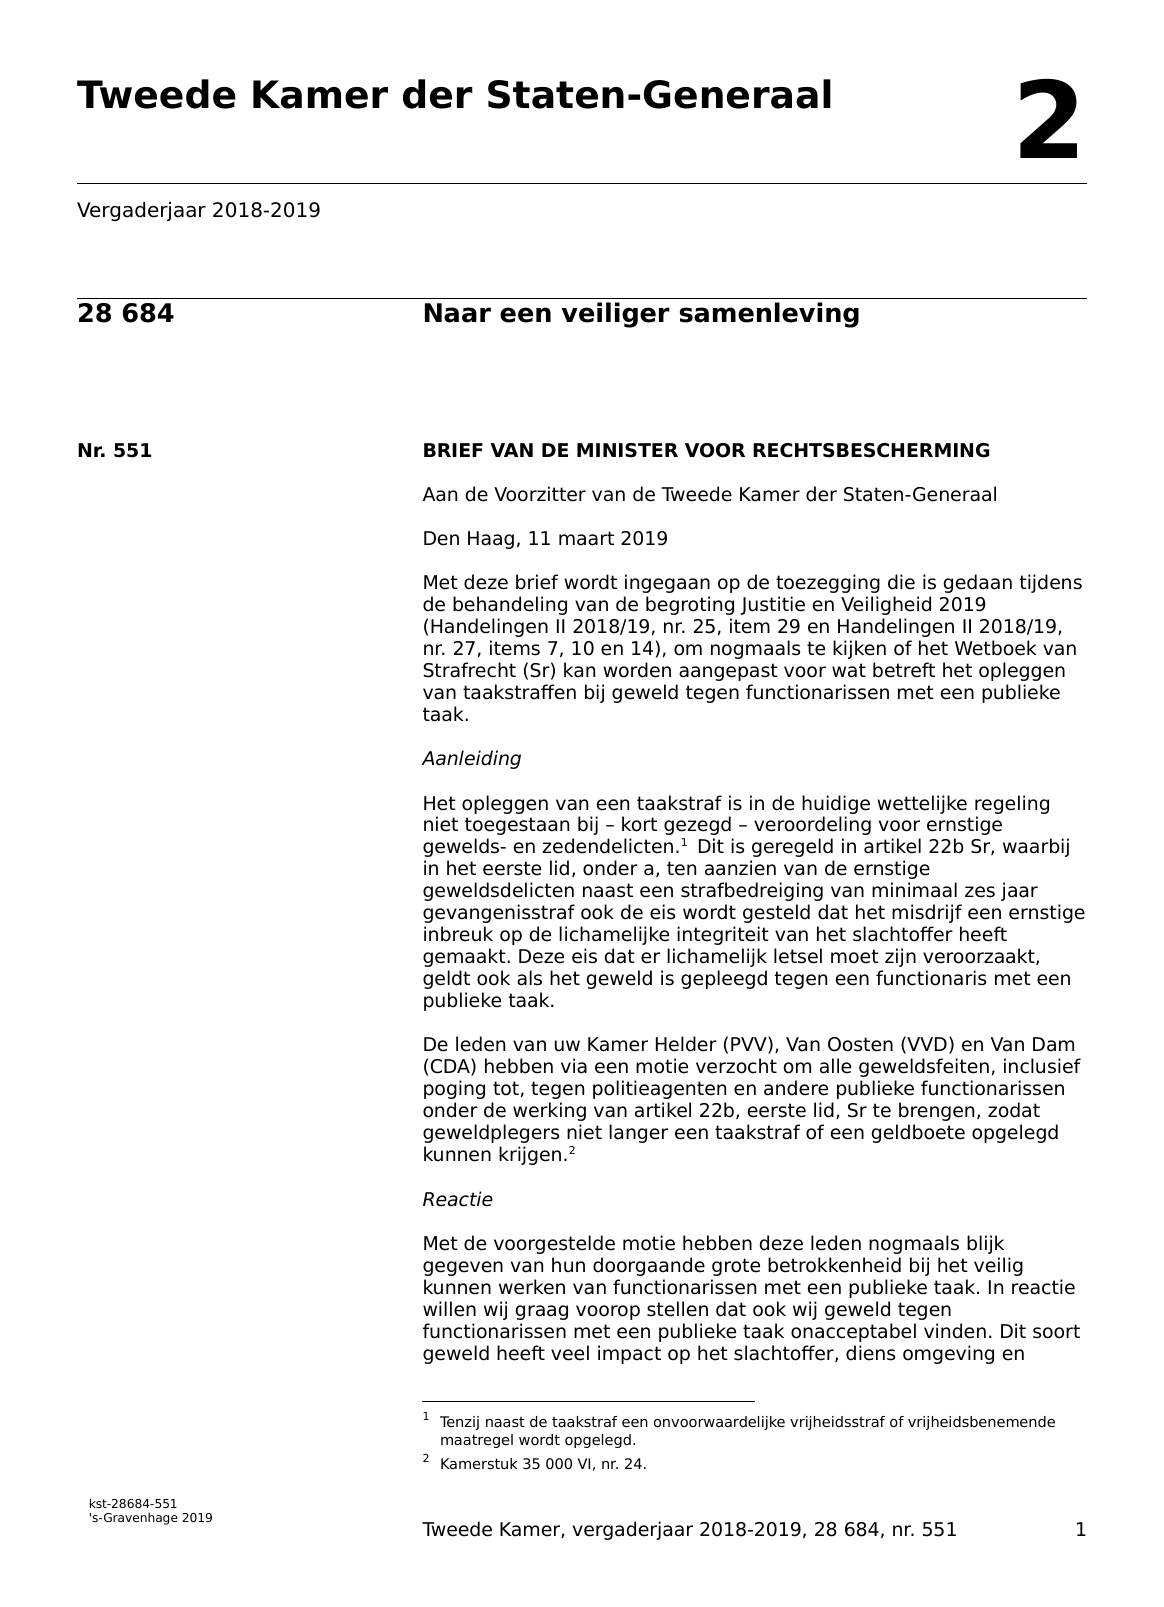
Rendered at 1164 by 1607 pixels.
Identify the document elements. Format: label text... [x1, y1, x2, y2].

text Met de voorgestelde motie hebben deze leden nogmaals blijk gegeven van hun doorgaande grote betrokkenheid bij het veilig kunnen werken van functionarissen met een publieke taak. In reactie willen wij graag voorop stellen dat ook wij geweld tegen functionarissen met een publieke taak onacceptabel vinden. Dit soort geweld heeft veel impact op het slachtoffer, diens omgeving en [422, 1233, 1087, 1364]
table_header 2 [886, 59, 1087, 183]
subtitle Reactie [422, 1188, 1087, 1210]
text Den Haag, 11 maart 2019 [422, 528, 1087, 550]
text kst-28684-551 [88, 1497, 323, 1511]
subtitle 28 684 Naar een veiliger samenleving [77, 299, 1087, 329]
text Het opleggen van een taakstraf is in de huidige wettelijke regeling niet toegestaan bij – kort gezegd – veroordeling voor ernstige gewelds- en zedendelicten. Dit is geregeld in artikel 22b Sr, waarbij in het eerste lid, onder a, ten aanzien van de ernstige geweldsdelicten naast een strafbedreiging van minimaal zes jaar gevangenisstraf ook de eis wordt gesteld dat het misdrijf een ernstige inbreuk op de lichamelijke integriteit van het slachtoffer heeft gemaakt. Deze eis dat er lichamelijk letsel moet zijn veroorzaakt, geldt ook als het geweld is gepleegd tegen een functionaris met een publieke taak. [422, 792, 1087, 1012]
subtitle Aanleiding [422, 748, 1087, 770]
text Aan de Voorzitter van de Tweede Kamer der Staten-Generaal [422, 484, 1087, 506]
table_cell Vergaderjaar 2018-2019 [77, 184, 1087, 298]
text De leden van uw Kamer Helder (PVV), Van Oosten (VVD) en Van Dam (CDA) hebben via een motie verzocht om alle geweldsfeiten, inclusief poging tot, tegen politieagenten en andere publieke functionarissen onder de werking van artikel 22b, eerste lid, Sr te brengen, zodat geweldplegers niet langer een taakstraf of een geldboete opgelegd kunnen krijgen. [422, 1034, 1087, 1166]
text Tenzij naast de taakstraf een onvoorwaardelijke vrijheidsstraf of vrijheidsbenemende maatregel wordt opgelegd. [422, 1410, 1087, 1449]
text Met deze brief wordt ingegaan op de toezegging die is gedaan tijdens de behandeling van de begroting Justitie en Veiligheid 2019 (Handelingen II 2018/19, nr. 25, item 29 en Handelingen II 2018/19, nr. 27, items 7, 10 en 14), om nogmaals te kijken of het Wetboek van Strafrecht (Sr) kan worden aangepast voor wat betreft het opleggen van taakstraffen bij geweld tegen functionarissen met een publieke taak. [422, 572, 1087, 726]
table_header Tweede Kamer der Staten-Generaal [77, 59, 886, 183]
text Kamerstuk 35 000 VI, nr. 24. [422, 1452, 1087, 1474]
subtitle Nr. 551 BRIEF VAN DE MINISTER VOOR RECHTSBESCHERMING [77, 440, 1087, 462]
text 's-Gravenhage 2019 [88, 1511, 323, 1525]
